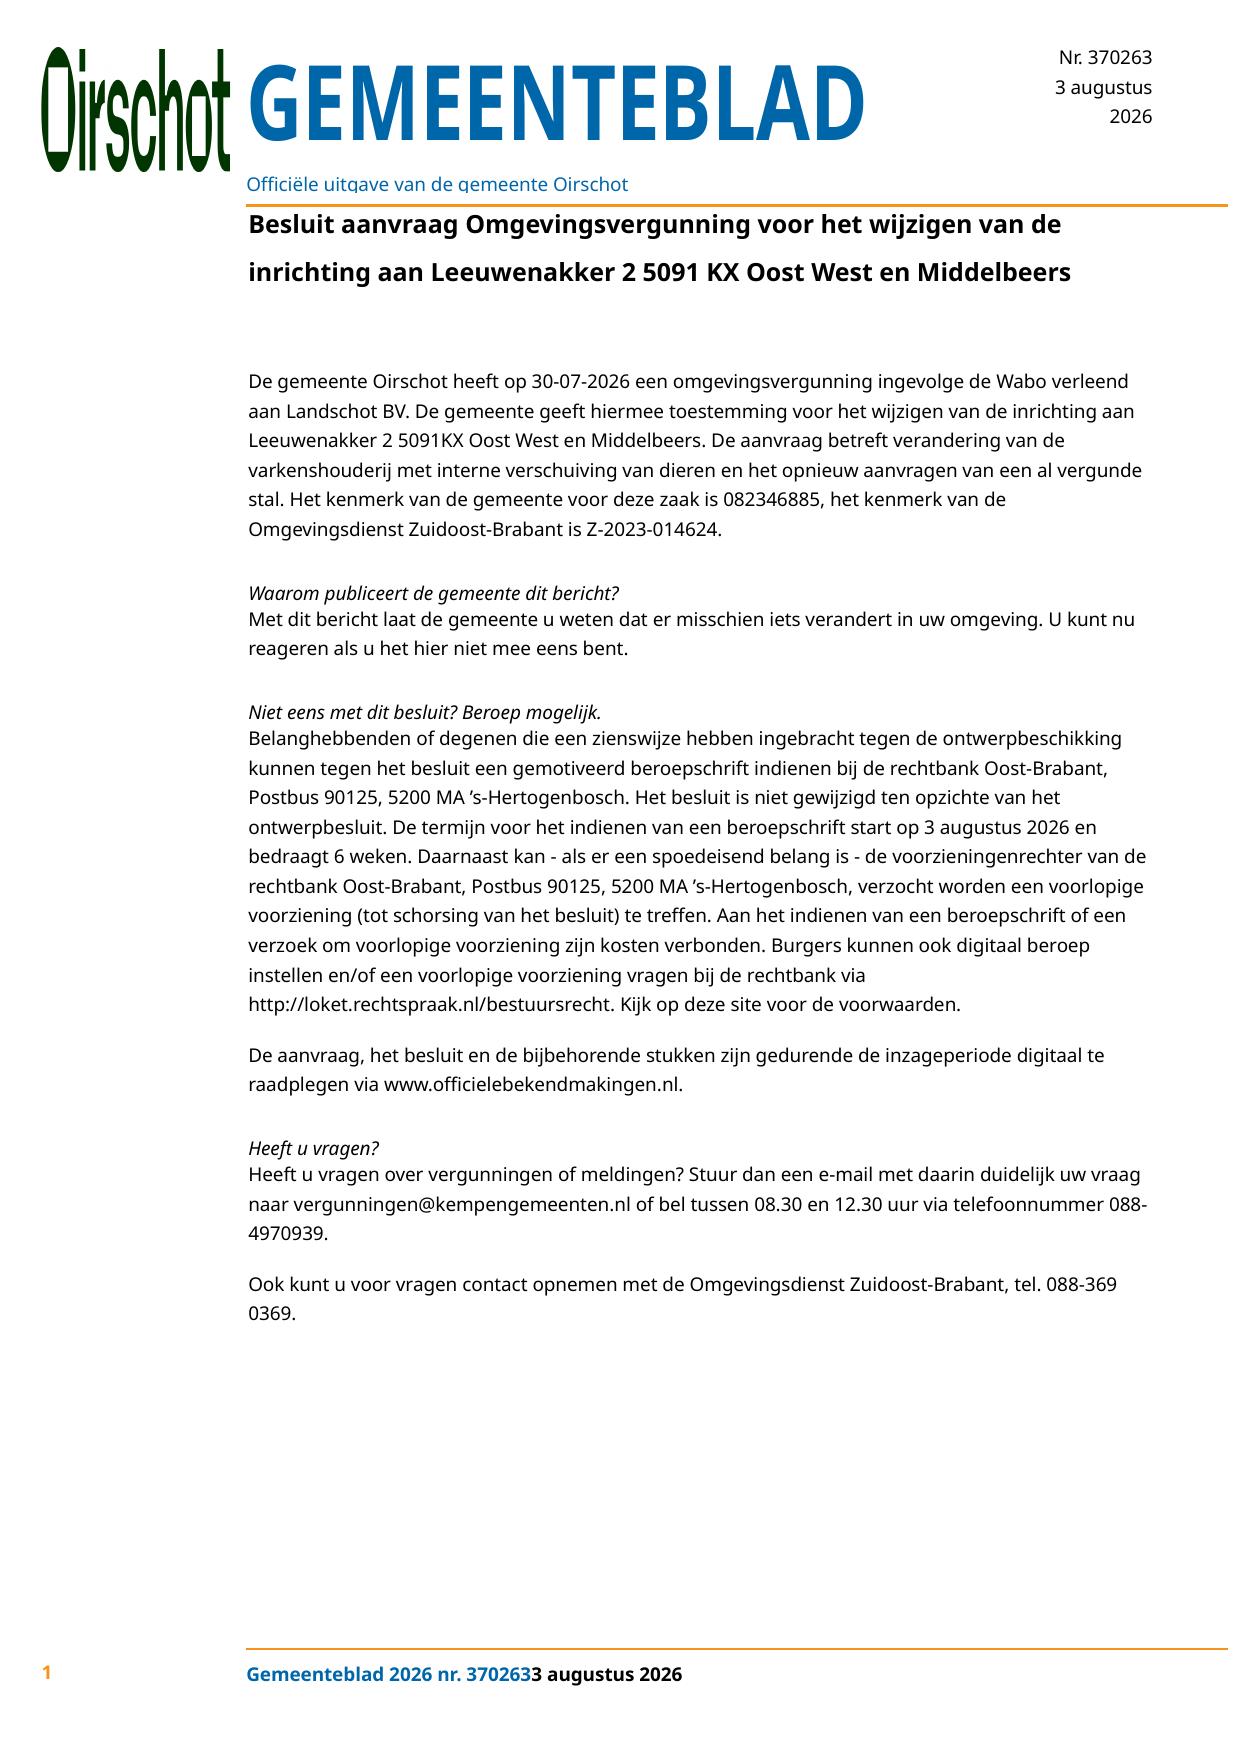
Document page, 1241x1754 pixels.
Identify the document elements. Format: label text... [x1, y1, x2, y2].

text Niet eens met dit besluit? Beroep mogelijk. [248, 699, 1152, 725]
text Belanghebbenden of degenen die een zienswijze hebben ingebracht tegen de ontwerpbeschikking kunnen tegen het besluit een gemotiveerd beroepschrift indienen bij de rechtbank Oost-Brabant, Postbus 90125, 5200 MA ’s-Hertogenbosch. Het besluit is niet gewijzigd ten opzichte van het ontwerpbesluit. De termijn voor het indienen van een beroepschrift start op 3 augustus 2026 en bedraagt 6 weken. Daarnaast kan - als er een spoedeisend belang is - de voorzieningenrechter van de rechtbank Oost-Brabant, Postbus 90125, 5200 MA ’s-Hertogenbosch, verzocht worden een voorlopige voorziening (tot schorsing van het besluit) te treffen. Aan het indienen van een beroepschrift of een verzoek om voorlopige voorziening zijn kosten verbonden. Burgers kunnen ook digitaal beroep instellen en/of een voorlopige voorziening vragen bij de rechtbank via http://loket.rechtspraak.nl/bestuursrecht. Kijk op deze site voor de voorwaarden. [248, 725, 1152, 1017]
text Ook kunt u voor vragen contact opnemen met de Omgevingsdienst Zuidoost-Brabant, tel. 088-369 0369. [248, 1271, 1152, 1326]
text Heeft u vragen over vergunningen of meldingen? Stuur dan een e-mail met daarin duidelijk uw vraag naar vergunningen@kempengemeenten.nl of bel tussen 08.30 en 12.30 uur via telefoonnummer 088-4970939. [248, 1161, 1152, 1246]
text Heeft u vragen? [248, 1135, 1152, 1161]
picture [41, 47, 231, 172]
text Waarom publiceert de gemeente dit bericht? [248, 580, 1152, 606]
text De gemeente Oirschot heeft op 30-07-2026 een omgevingsvergunning ingevolge de Wabo verleend aan Landschot BV. De gemeente geeft hiermee toestemming voor het wijzigen van de inrichting aan Leeuwenakker 2 5091KX Oost West en Middelbeers. De aanvraag betreft verandering van de varkenshouderij met interne verschuiving van dieren en het opnieuw aanvragen van een al vergunde stal. Het kenmerk van de gemeente voor deze zaak is 082346885, het kenmerk van de Omgevingsdienst Zuidoost-Brabant is Z-2023-014624. [248, 368, 1152, 542]
text Met dit bericht laat de gemeente u weten dat er misschien iets verandert in uw omgeving. U kunt nu reageren als u het hier niet mee eens bent. [248, 606, 1152, 661]
text Besluit aanvraag Omgevingsvergunning voor het wijzigen van de inrichting aan Leeuwenakker 2 5091 KX Oost West en Middelbeers [248, 207, 1152, 288]
text De aanvraag, het besluit en de bijbehorende stukken zijn gedurende de inzageperiode digitaal te raadplegen via www.officielebekendmakingen.nl. [248, 1042, 1152, 1097]
